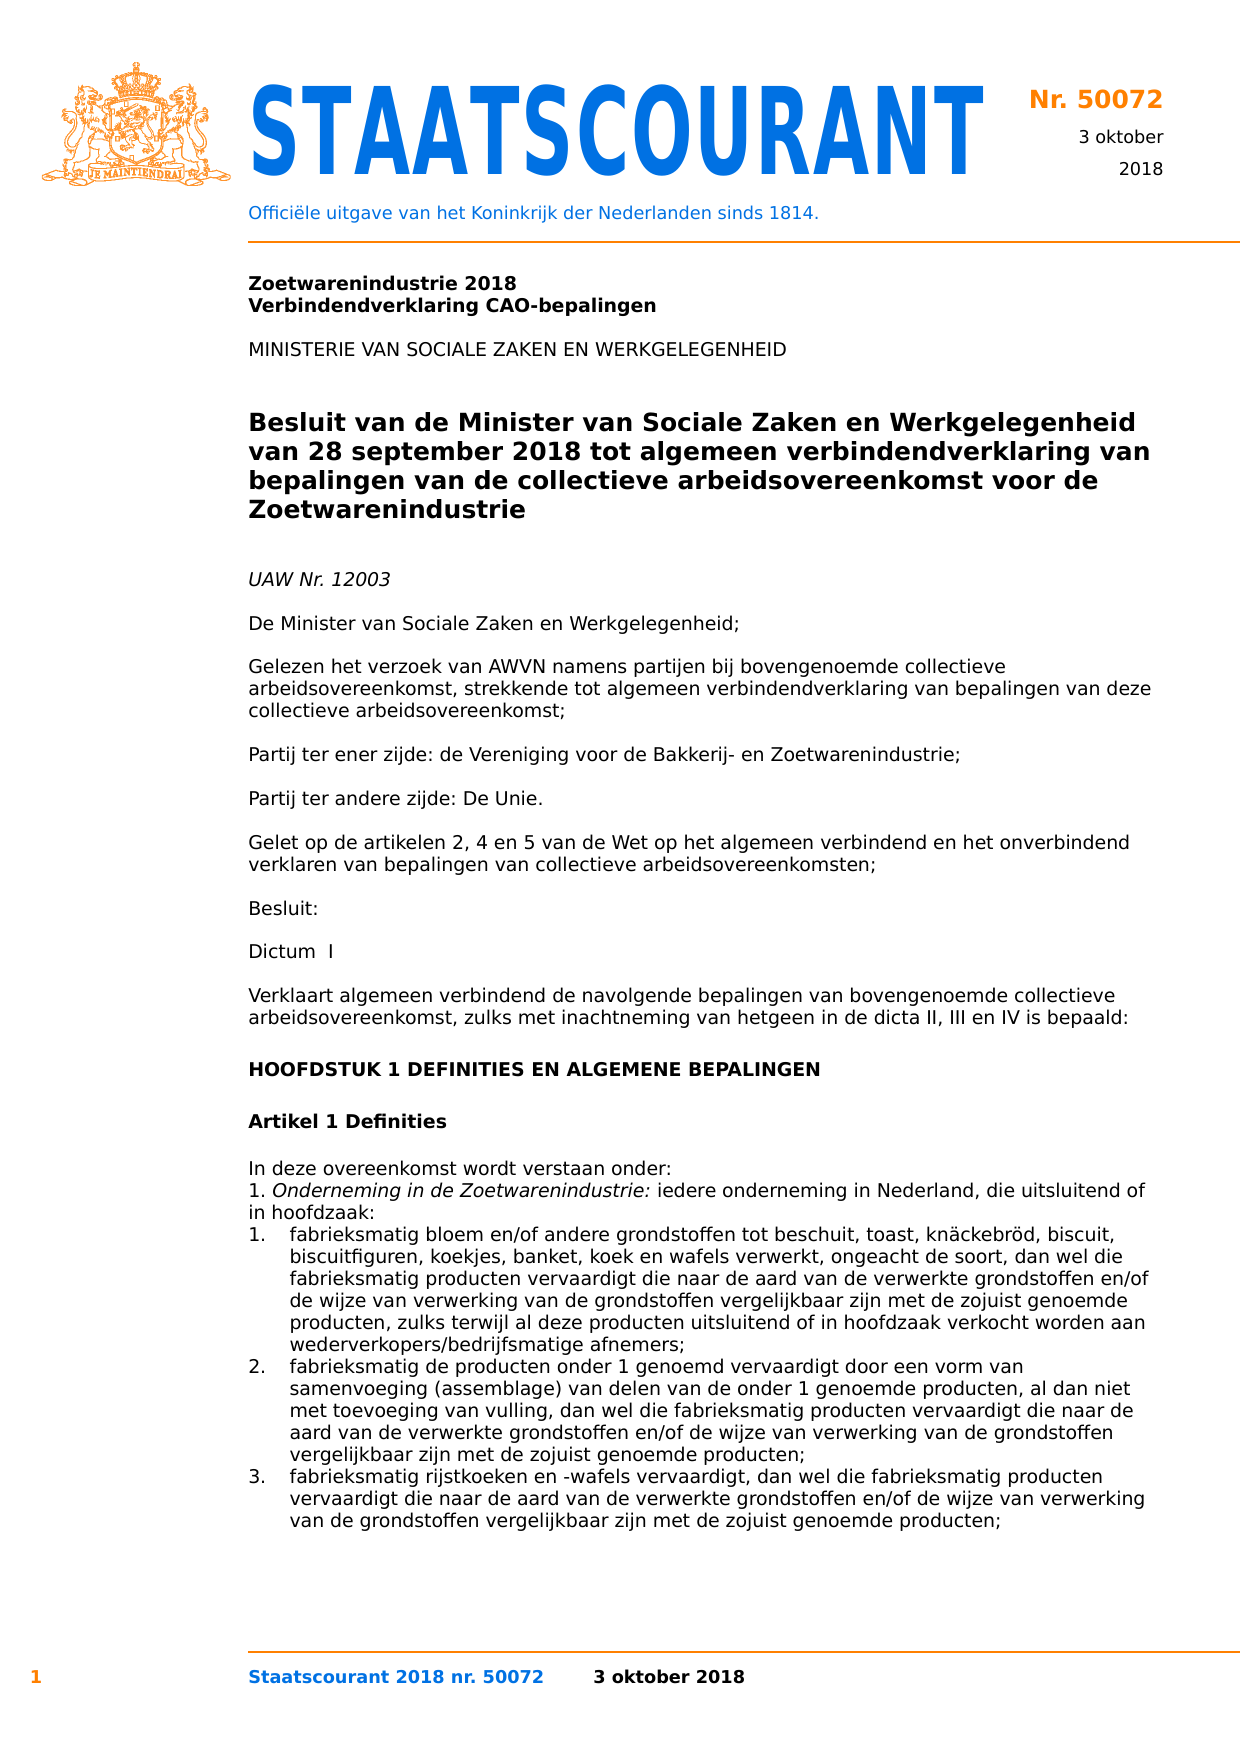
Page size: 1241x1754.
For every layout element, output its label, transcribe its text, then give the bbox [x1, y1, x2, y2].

table_header Nr. 50072 [998, 62, 1240, 121]
text 3. fabrieksmatig rijstkoeken en -wafels vervaardigt, dan wel die fabrieksmatig producten vervaardigt die naar de aard van de verwerkte grondstoffen en/of de wijze van verwerking van de grondstoffen vergelijkbaar zijn met de zojuist genoemde producten; [248, 1466, 1163, 1532]
picture [41, 62, 231, 186]
text De Minister van Sociale Zaken en Werkgelegenheid; [248, 612, 1163, 634]
table_cell 3 oktober [998, 121, 1240, 153]
text 2. fabrieksmatig de producten onder 1 genoemd vervaardigt door een vorm van samenvoeging (assemblage) van delen van de onder 1 genoemde producten, al dan niet met toevoeging van vulling, dan wel die fabrieksmatig producten vervaardigt die naar de aard van de verwerkte grondstoffen en/of de wijze van verwerking van de grondstoffen vergelijkbaar zijn met de zojuist genoemde producten; [248, 1356, 1163, 1466]
text Gelezen het verzoek van AWVN namens partijen bij bovengenoemde collectieve arbeidsovereenkomst, strekkende tot algemeen verbindendverklaring van bepalingen van deze collectieve arbeidsovereenkomst; [248, 656, 1163, 722]
text Verbindendverklaring CAO-bepalingen [248, 295, 1163, 317]
text 1. fabrieksmatig bloem en/of andere grondstoffen tot beschuit, toast, knäckebröd, biscuit, biscuitfiguren, koekjes, banket, koek en wafels verwerkt, ongeacht de soort, dan wel die fabrieksmatig producten vervaardigt die naar de aard van de verwerkte grondstoffen en/of de wijze van verwerking van de grondstoffen vergelijkbaar zijn met de zojuist genoemde producten, zulks terwijl al deze producten uitsluitend of in hoofdzaak verkocht worden aan wederverkopers/bedrijfsmatige afnemers; [248, 1224, 1163, 1356]
text Zoetwarenindustrie 2018 [248, 273, 1163, 295]
table_header [25, 62, 248, 241]
subtitle Artikel 1 Definities [248, 1111, 1163, 1133]
table_header STAATSCOURANT [248, 62, 998, 203]
table_cell 2018 [998, 153, 1240, 203]
text Verklaart algemeen verbindend de navolgende bepalingen van bovengenoemde collectieve arbeidsovereenkomst, zulks met inachtneming van hetgeen in de dicta II, III en IV is bepaald: [248, 985, 1163, 1029]
text Gelet op de artikelen 2, 4 en 5 van de Wet op het algemeen verbindend en het onverbindend verklaren van bepalingen van collectieve arbeidsovereenkomsten; [248, 832, 1163, 876]
text Partij ter ener zijde: de Vereniging voor de Bakkerij- en Zoetwarenindustrie; [248, 744, 1163, 766]
text UAW Nr. 12003 [248, 568, 1163, 591]
text In deze overeenkomst wordt verstaan onder: [248, 1158, 1163, 1180]
text Dictum I [248, 941, 1163, 963]
text 1. Onderneming in de Zoetwarenindustrie: iedere onderneming in Nederland, die uitsluitend of in hoofdzaak: [248, 1180, 1163, 1224]
subtitle Besluit van de Minister van Sociale Zaken en Werkgelegenheid van 28 september 2018 tot algemeen verbindendverklaring van bepalingen van de collectieve arbeidsovereenkomst voor de Zoetwarenindustrie [248, 408, 1163, 525]
subtitle HOOFDSTUK 1 DEFINITIES EN ALGEMENE BEPALINGEN [248, 1059, 1163, 1081]
table_cell Officiële uitgave van het Koninkrijk der Nederlanden sinds 1814. [248, 203, 1240, 241]
text Partij ter andere zijde: De Unie. [248, 788, 1163, 810]
text MINISTERIE VAN SOCIALE ZAKEN EN WERKGELEGENHEID [248, 339, 1163, 361]
text Besluit: [248, 898, 1163, 919]
